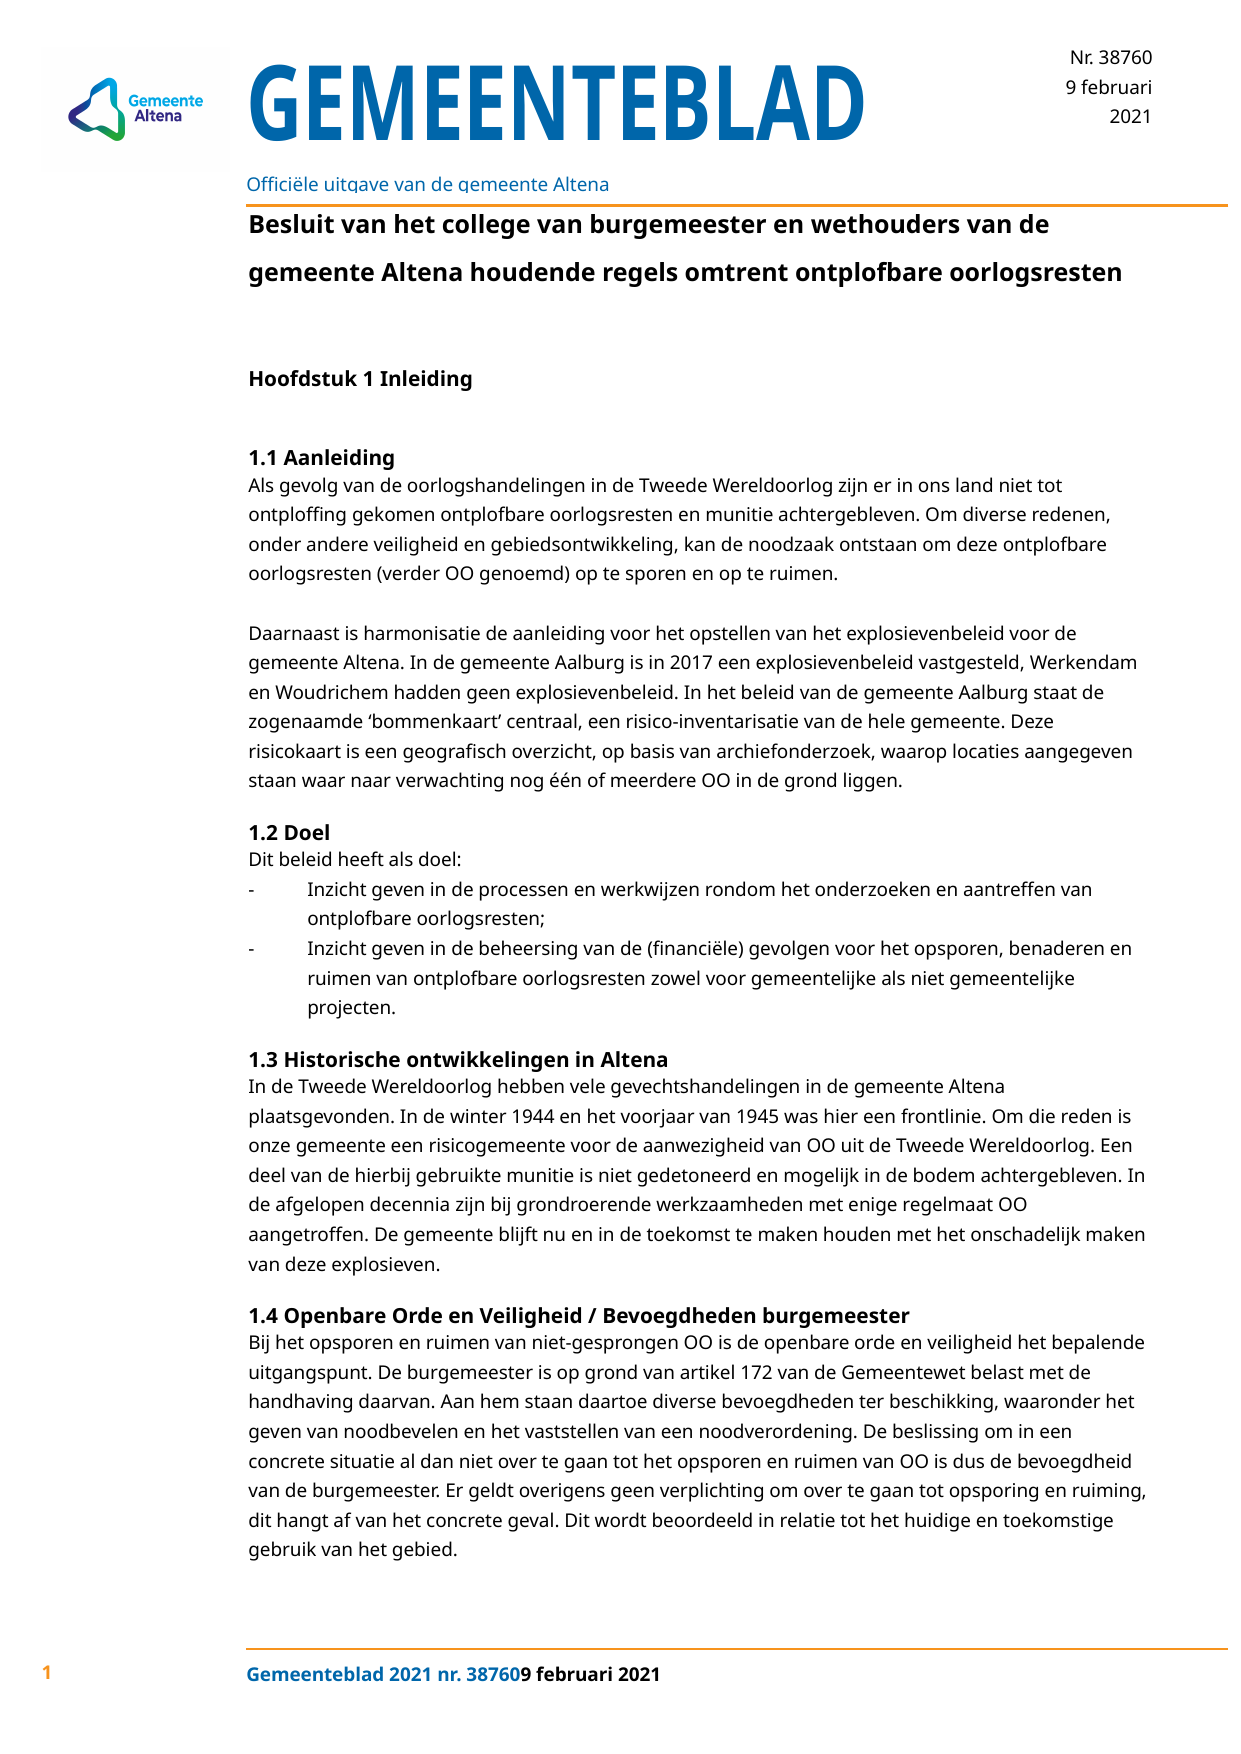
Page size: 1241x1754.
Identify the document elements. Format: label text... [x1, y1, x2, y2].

list Inzicht geven in de beheersing van de (financiële) gevolgen voor het opsporen, benaderen en ruimen van ontplofbare oorlogsresten zowel voor gemeentelijke als niet gemeentelijke projecten. [248, 935, 1152, 1020]
text Dit beleid heeft als doel: [248, 846, 1152, 872]
list Inzicht geven in de processen en werkwijzen rondom het onderzoeken en aantreffen van ontplofbare oorlogsresten; [248, 876, 1152, 931]
text 1.3 Historische ontwikkelingen in Altena [248, 1045, 1152, 1073]
text 1.4 Openbare Orde en Veiligheid / Bevoegdheden burgemeester [248, 1301, 1152, 1329]
text Hoofdstuk 1 Inleiding [248, 364, 1152, 393]
text In de Tweede Wereldoorlog hebben vele gevechtshandelingen in de gemeente Altena plaatsgevonden. In de winter 1944 en het voorjaar van 1945 was hier een frontlinie. Om die reden is onze gemeente een risicogemeente voor de aanwezigheid van OO uit de Tweede Wereldoorlog. Een deel van de hierbij gebruikte munitie is niet gedetoneerd en mogelijk in de bodem achtergebleven. In de afgelopen decennia zijn bij grondroerende werkzaamheden met enige regelmaat OO aangetroffen. De gemeente blijft nu en in de toekomst te maken houden met het onschadelijk maken van deze explosieven. [248, 1073, 1152, 1276]
text Daarnaast is harmonisatie de aanleiding voor het opstellen van het explosievenbeleid voor de gemeente Altena. In de gemeente Aalburg is in 2017 een explosievenbeleid vastgesteld, Werkendam en Woudrichem hadden geen explosievenbeleid. In het beleid van de gemeente Aalburg staat de zogenaamde ‘bommenkaart’ centraal, een risico-inventarisatie van de hele gemeente. Deze risicokaart is een geografisch overzicht, op basis van archiefonderzoek, waarop locaties aangegeven staan waar naar verwachting nog één of meerdere OO in de grond liggen. [248, 620, 1152, 793]
text Besluit van het college van burgemeester en wethouders van de gemeente Altena houdende regels omtrent ontplofbare oorlogsresten [248, 207, 1152, 288]
text 1.2 Doel [248, 818, 1152, 846]
picture [41, 47, 231, 172]
text Bij het opsporen en ruimen van niet-gesprongen OO is de openbare orde en veiligheid het bepalende uitgangspunt. De burgemeester is op grond van artikel 172 van de Gemeentewet belast met de handhaving daarvan. Aan hem staan daartoe diverse bevoegdheden ter beschikking, waaronder het geven van noodbevelen en het vaststellen van een noodverordening. De beslissing om in een concrete situatie al dan niet over te gaan tot het opsporen en ruimen van OO is dus de bevoegdheid van de burgemeester. Er geldt overigens geen verplichting om over te gaan tot opsporing en ruiming, dit hangt af van het concrete geval. Dit wordt beoordeeld in relatie tot het huidige en toekomstige gebruik van het gebied. [248, 1329, 1152, 1562]
text 1.1 Aanleiding [248, 443, 1152, 472]
text Als gevolg van de oorlogshandelingen in de Tweede Wereldoorlog zijn er in ons land niet tot ontploffing gekomen ontplofbare oorlogsresten en munitie achtergebleven. Om diverse redenen, onder andere veiligheid en gebiedsontwikkeling, kan de noodzaak ontstaan om deze ontplofbare oorlogsresten (verder OO genoemd) op te sporen en op te ruimen. [248, 472, 1152, 586]
